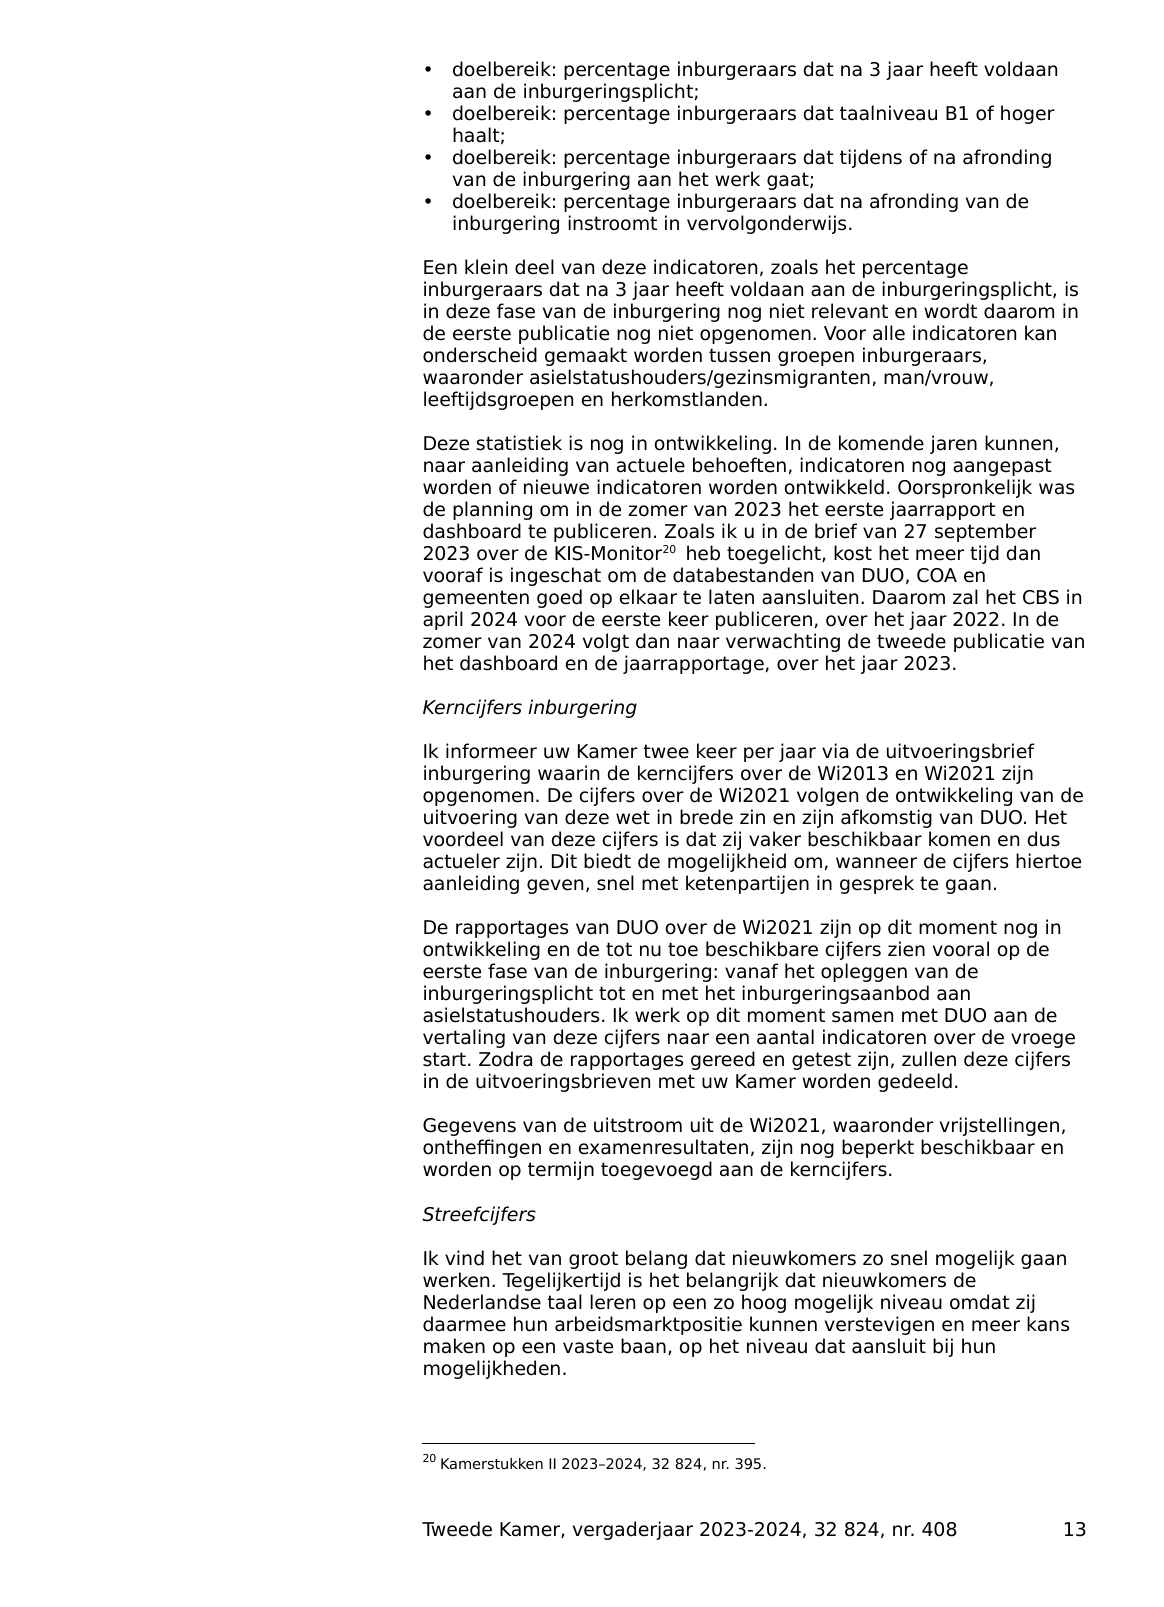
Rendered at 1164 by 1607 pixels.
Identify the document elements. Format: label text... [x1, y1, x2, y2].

subtitle Kerncijfers inburgering [422, 697, 1087, 719]
text Ik vind het van groot belang dat nieuwkomers zo snel mogelijk gaan werken. Tegelijkertijd is het belangrijk dat nieuwkomers de Nederlandse taal leren op een zo hoog mogelijk niveau omdat zij daarmee hun arbeidsmarktpositie kunnen verstevigen en meer kans maken op een vaste baan, op het niveau dat aansluit bij hun mogelijkheden. [422, 1248, 1087, 1379]
text • doelbereik: percentage inburgeraars dat tijdens of na afronding van de inburgering aan het werk gaat; [422, 147, 1087, 191]
text Een klein deel van deze indicatoren, zoals het percentage inburgeraars dat na 3 jaar heeft voldaan aan de inburgeringsplicht, is in deze fase van de inburgering nog niet relevant en wordt daarom in de eerste publicatie nog niet opgenomen. Voor alle indicatoren kan onderscheid gemaakt worden tussen groepen inburgeraars, waaronder asielstatushouders/gezinsmigranten, man/vrouw, leeftijdsgroepen en herkomstlanden. [422, 257, 1087, 411]
text • doelbereik: percentage inburgeraars dat na 3 jaar heeft voldaan aan de inburgeringsplicht; [422, 59, 1087, 103]
text Ik informeer uw Kamer twee keer per jaar via de uitvoeringsbrief inburgering waarin de kerncijfers over de Wi2013 en Wi2021 zijn opgenomen. De cijfers over de Wi2021 volgen de ontwikkeling van de uitvoering van deze wet in brede zin en zijn afkomstig van DUO. Het voordeel van deze cijfers is dat zij vaker beschikbaar komen en dus actueler zijn. Dit biedt de mogelijkheid om, wanneer de cijfers hiertoe aanleiding geven, snel met ketenpartijen in gesprek te gaan. [422, 741, 1087, 895]
text • doelbereik: percentage inburgeraars dat taalniveau B1 of hoger haalt; [422, 103, 1087, 147]
text De rapportages van DUO over de Wi2021 zijn op dit moment nog in ontwikkeling en de tot nu toe beschikbare cijfers zien vooral op de eerste fase van de inburgering: vanaf het opleggen van de inburgeringsplicht tot en met het inburgeringsaanbod aan asielstatushouders. Ik werk op dit moment samen met DUO aan de vertaling van deze cijfers naar een aantal indicatoren over de vroege start. Zodra de rapportages gereed en getest zijn, zullen deze cijfers in de uitvoeringsbrieven met uw Kamer worden gedeeld. [422, 917, 1087, 1093]
text • doelbereik: percentage inburgeraars dat na afronding van de inburgering instroomt in vervolgonderwijs. [422, 191, 1087, 235]
text Deze statistiek is nog in ontwikkeling. In de komende jaren kunnen, naar aanleiding van actuele behoeften, indicatoren nog aangepast worden of nieuwe indicatoren worden ontwikkeld. Oorspronkelijk was de planning om in de zomer van 2023 het eerste jaarrapport en dashboard te publiceren. Zoals ik u in de brief van 27 september 2023 over de KIS-Monitor heb toegelicht, kost het meer tijd dan vooraf is ingeschat om de databestanden van DUO, COA en gemeenten goed op elkaar te laten aansluiten. Daarom zal het CBS in april 2024 voor de eerste keer publiceren, over het jaar 2022. In de zomer van 2024 volgt dan naar verwachting de tweede publicatie van het dashboard en de jaarrapportage, over het jaar 2023. [422, 433, 1087, 675]
text Gegevens van de uitstroom uit de Wi2021, waaronder vrijstellingen, ontheffingen en examenresultaten, zijn nog beperkt beschikbaar en worden op termijn toegevoegd aan de kerncijfers. [422, 1115, 1087, 1181]
text Kamerstukken II 2023–2024, 32 824, nr. 395. [422, 1452, 1087, 1474]
subtitle Streefcijfers [422, 1203, 1087, 1225]
